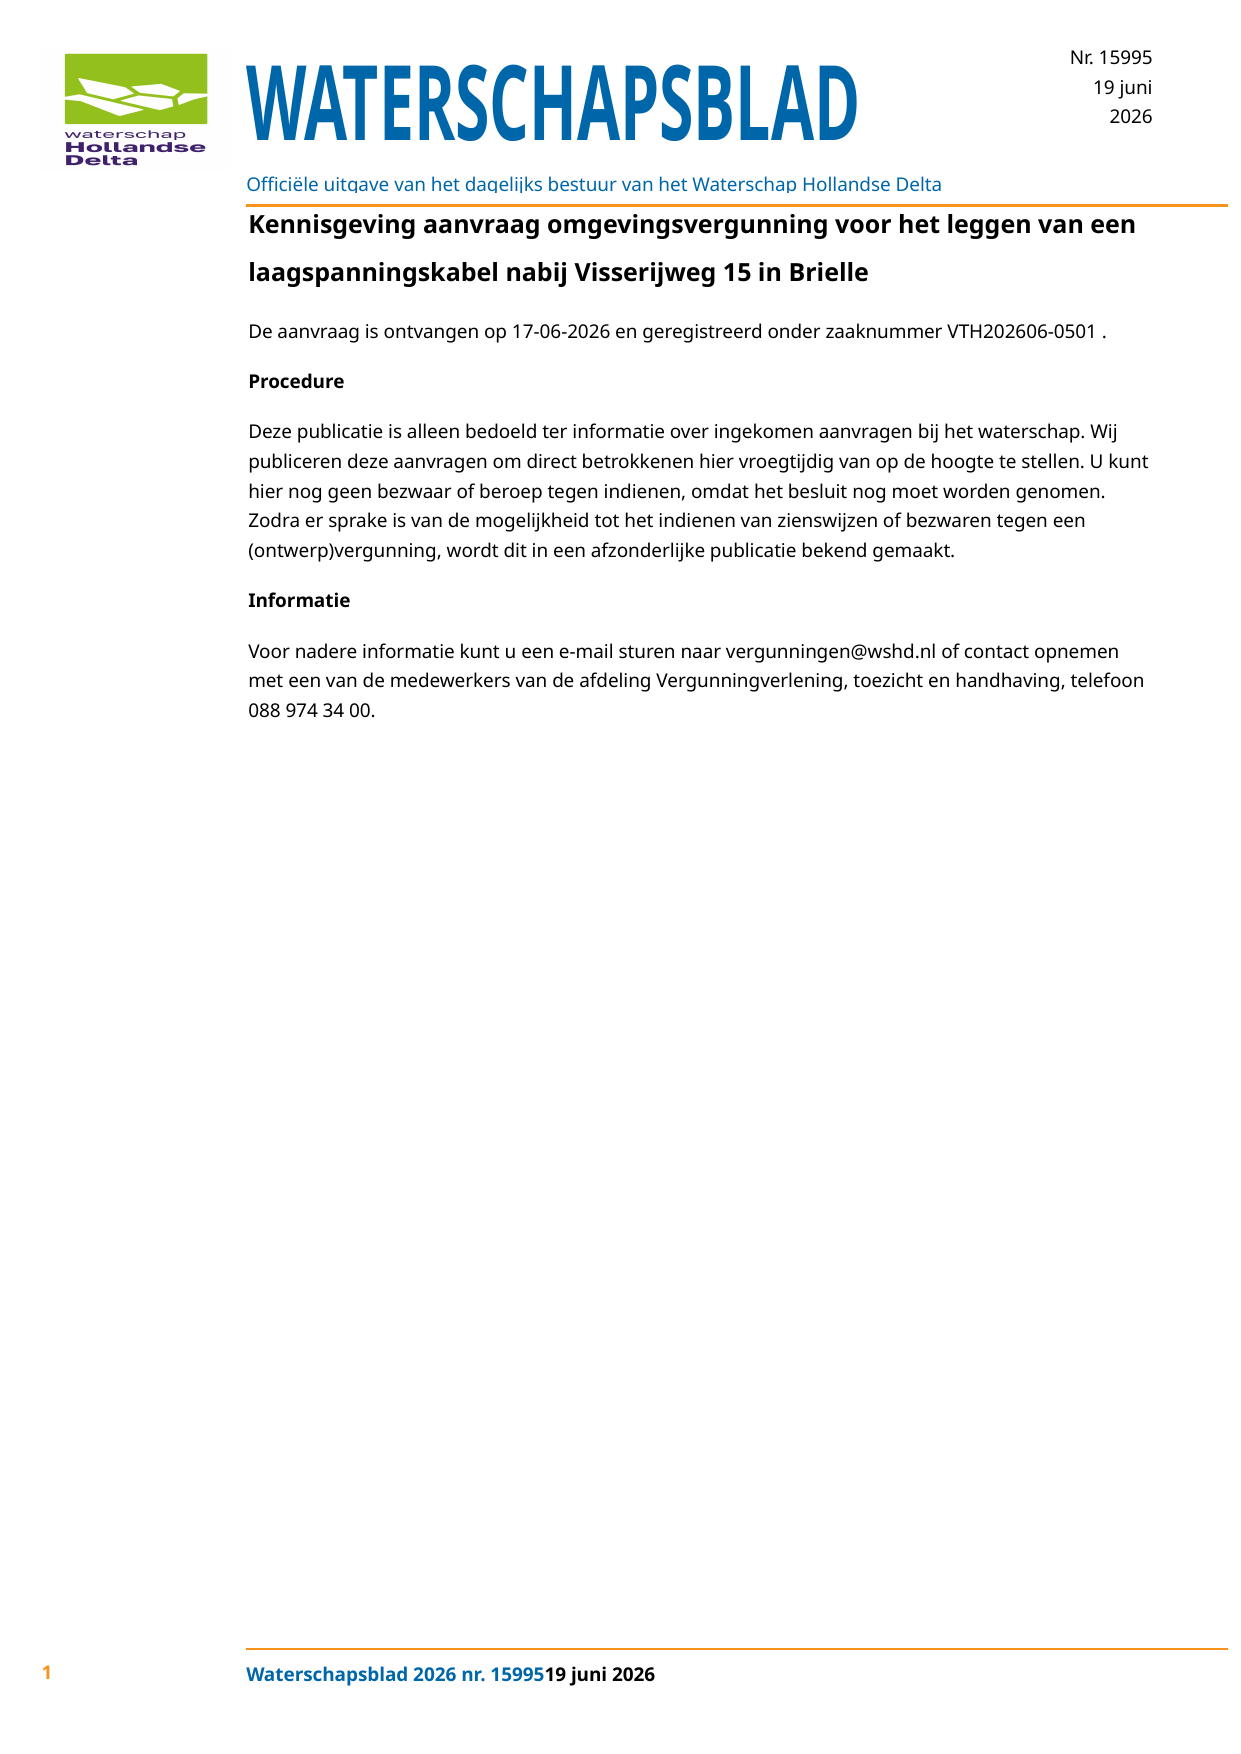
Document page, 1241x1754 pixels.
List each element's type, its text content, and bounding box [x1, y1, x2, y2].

text De aanvraag is ontvangen op 17-06-2026 en geregistreerd onder zaaknummer VTH202606-0501 . [248, 318, 1152, 344]
picture [41, 47, 231, 172]
text Kennisgeving aanvraag omgevingsvergunning voor het leggen van een laagspanningskabel nabij Visserijweg 15 in Brielle [248, 207, 1152, 288]
text Informatie [248, 587, 1152, 613]
text Deze publicatie is alleen bedoeld ter informatie over ingekomen aanvragen bij het waterschap. Wij publiceren deze aanvragen om direct betrokkenen hier vroegtijdig van op de hoogte te stellen. U kunt hier nog geen bezwaar of beroep tegen indienen, omdat het besluit nog moet worden genomen. Zodra er sprake is van de mogelijkheid tot het indienen van zienswijzen of bezwaren tegen een (ontwerp)vergunning, wordt dit in een afzonderlijke publicatie bekend gemaakt. [248, 419, 1152, 563]
text Procedure [248, 368, 1152, 394]
text Voor nadere informatie kunt u een e-mail sturen naar vergunningen@wshd.nl of contact opnemen met een van de medewerkers van de afdeling Vergunningverlening, toezicht en handhaving, telefoon 088 974 34 00. [248, 638, 1152, 723]
